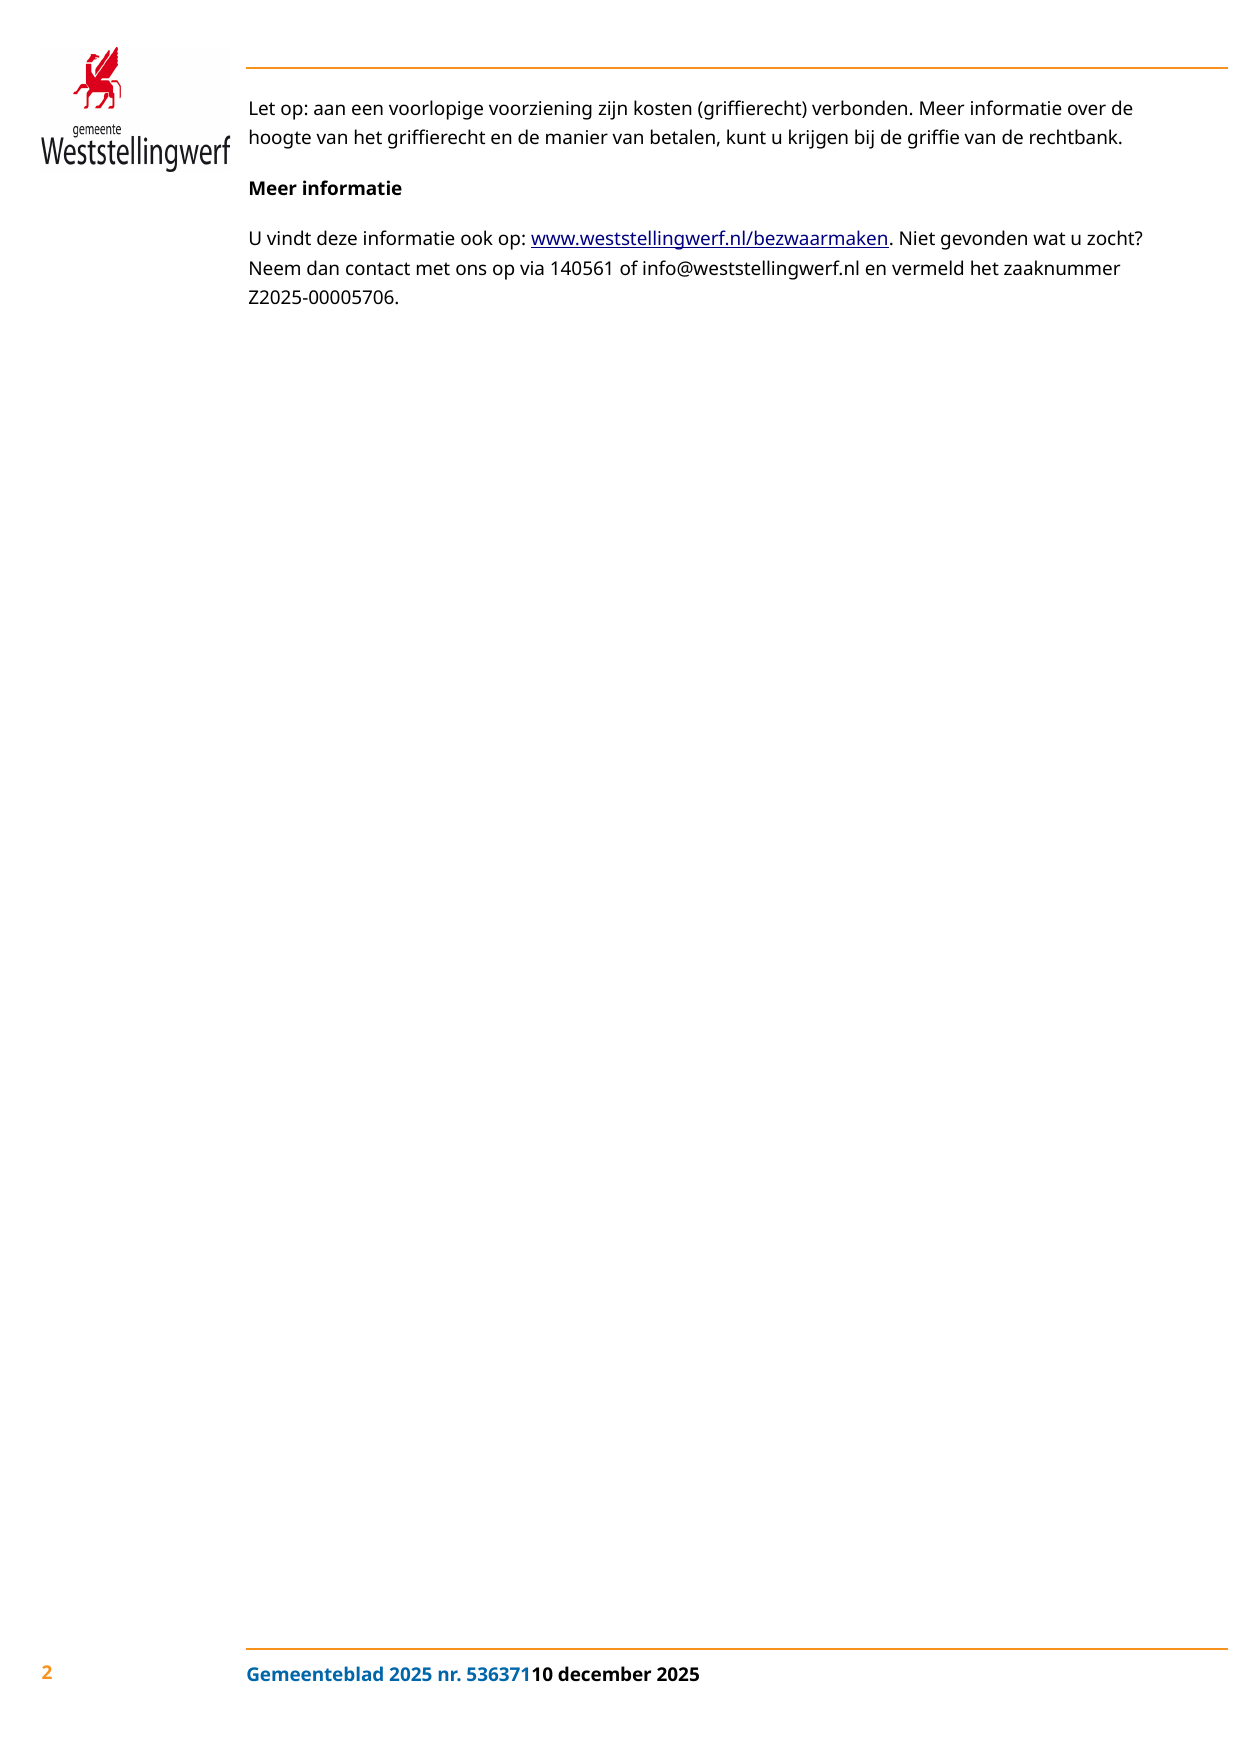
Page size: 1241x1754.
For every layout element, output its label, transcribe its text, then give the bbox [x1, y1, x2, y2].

picture [41, 47, 231, 172]
text Let op: aan een voorlopige voorziening zijn kosten (griffierecht) verbonden. Meer informatie over de hoogte van het griffierecht en de manier van betalen, kunt u krijgen bij de griffie van de rechtbank. [248, 95, 1152, 150]
text Meer informatie [248, 175, 1152, 201]
text U vindt deze informatie ook op: www.weststellingwerf.nl/bezwaarmaken. Niet gevonden wat u zocht? Neem dan contact met ons op via 140561 of info@weststellingwerf.nl en vermeld het zaaknummer Z2025-00005706. [248, 225, 1152, 310]
